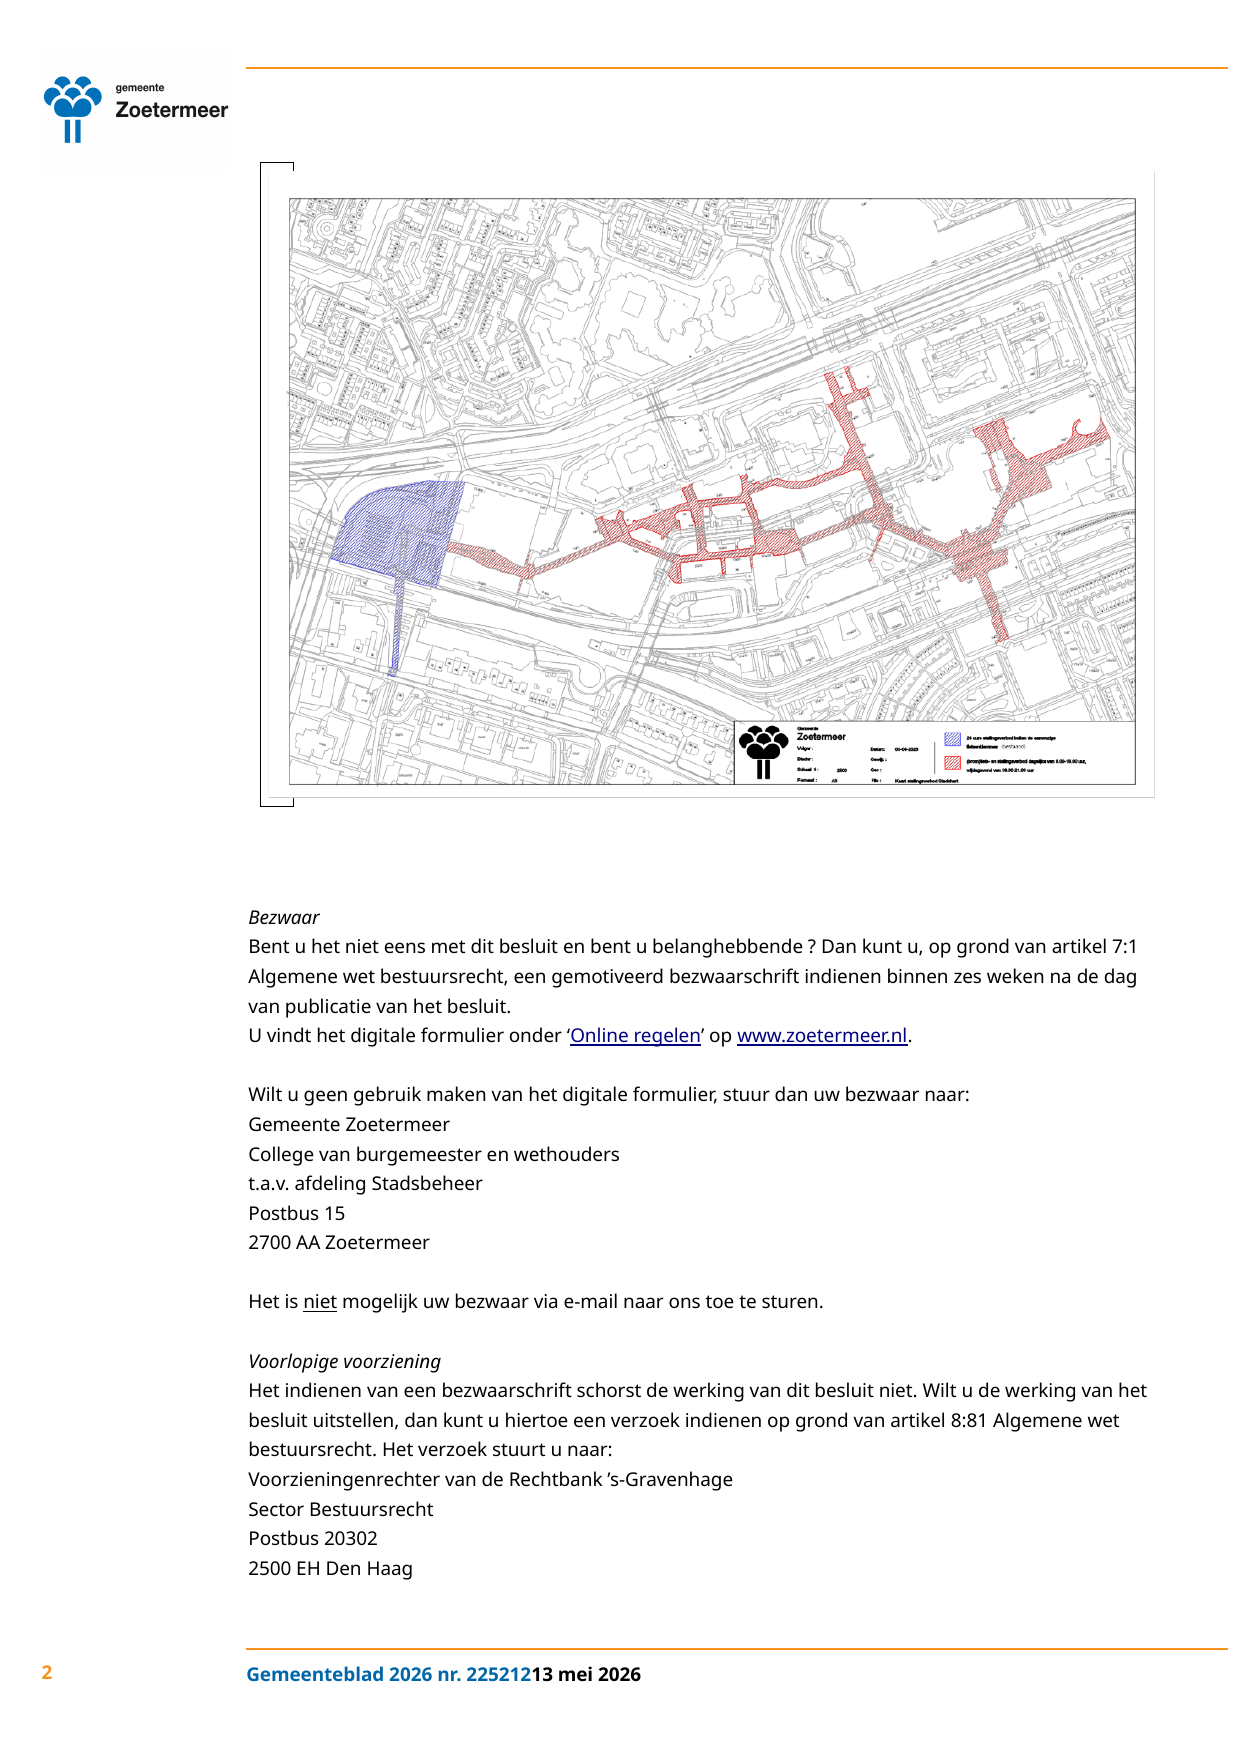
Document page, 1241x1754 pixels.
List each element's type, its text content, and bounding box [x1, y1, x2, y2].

text Postbus 15 [248, 1200, 1152, 1226]
picture [268, 171, 1155, 798]
text 2500 EH Den Haag [248, 1555, 1152, 1581]
text Wilt u geen gebruik maken van het digitale formulier, stuur dan uw bezwaar naar: [248, 1082, 1152, 1107]
text Gemeente Zoetermeer [248, 1111, 1152, 1137]
text t.a.v. afdeling Stadsbeheer [248, 1170, 1152, 1196]
text Postbus 20302 [248, 1525, 1152, 1551]
text U vindt het digitale formulier onder ‘Online regelen’ op www.zoetermeer.nl. [248, 1022, 1152, 1048]
text Het is niet mogelijk uw bezwaar via e-mail naar ons toe te sturen. [248, 1289, 1152, 1314]
text Bent u het niet eens met dit besluit en bent u belanghebbende ? Dan kunt u, op grond van artikel 7:1 Algemene wet bestuursrecht, een gemotiveerd bezwaarschrift indienen binnen zes weken na de dag van publicatie van het besluit. [248, 934, 1152, 1018]
text Sector Bestuursrecht [248, 1496, 1152, 1521]
text Voorzieningenrechter van de Rechtbank ’s-Gravenhage [248, 1466, 1152, 1492]
text Bezwaar [248, 904, 1152, 930]
text 2700 AA Zoetermeer [248, 1229, 1152, 1255]
picture [41, 47, 231, 172]
text College van burgemeester en wethouders [248, 1141, 1152, 1166]
text Het indienen van een bezwaarschrift schorst de werking van dit besluit niet. Wilt u de werking van het besluit uitstellen, dan kunt u hiertoe een verzoek indienen op grond van artikel 8:81 Algemene wet bestuursrecht. Het verzoek stuurt u naar: [248, 1377, 1152, 1462]
text Voorlopige voorziening [248, 1348, 1152, 1373]
